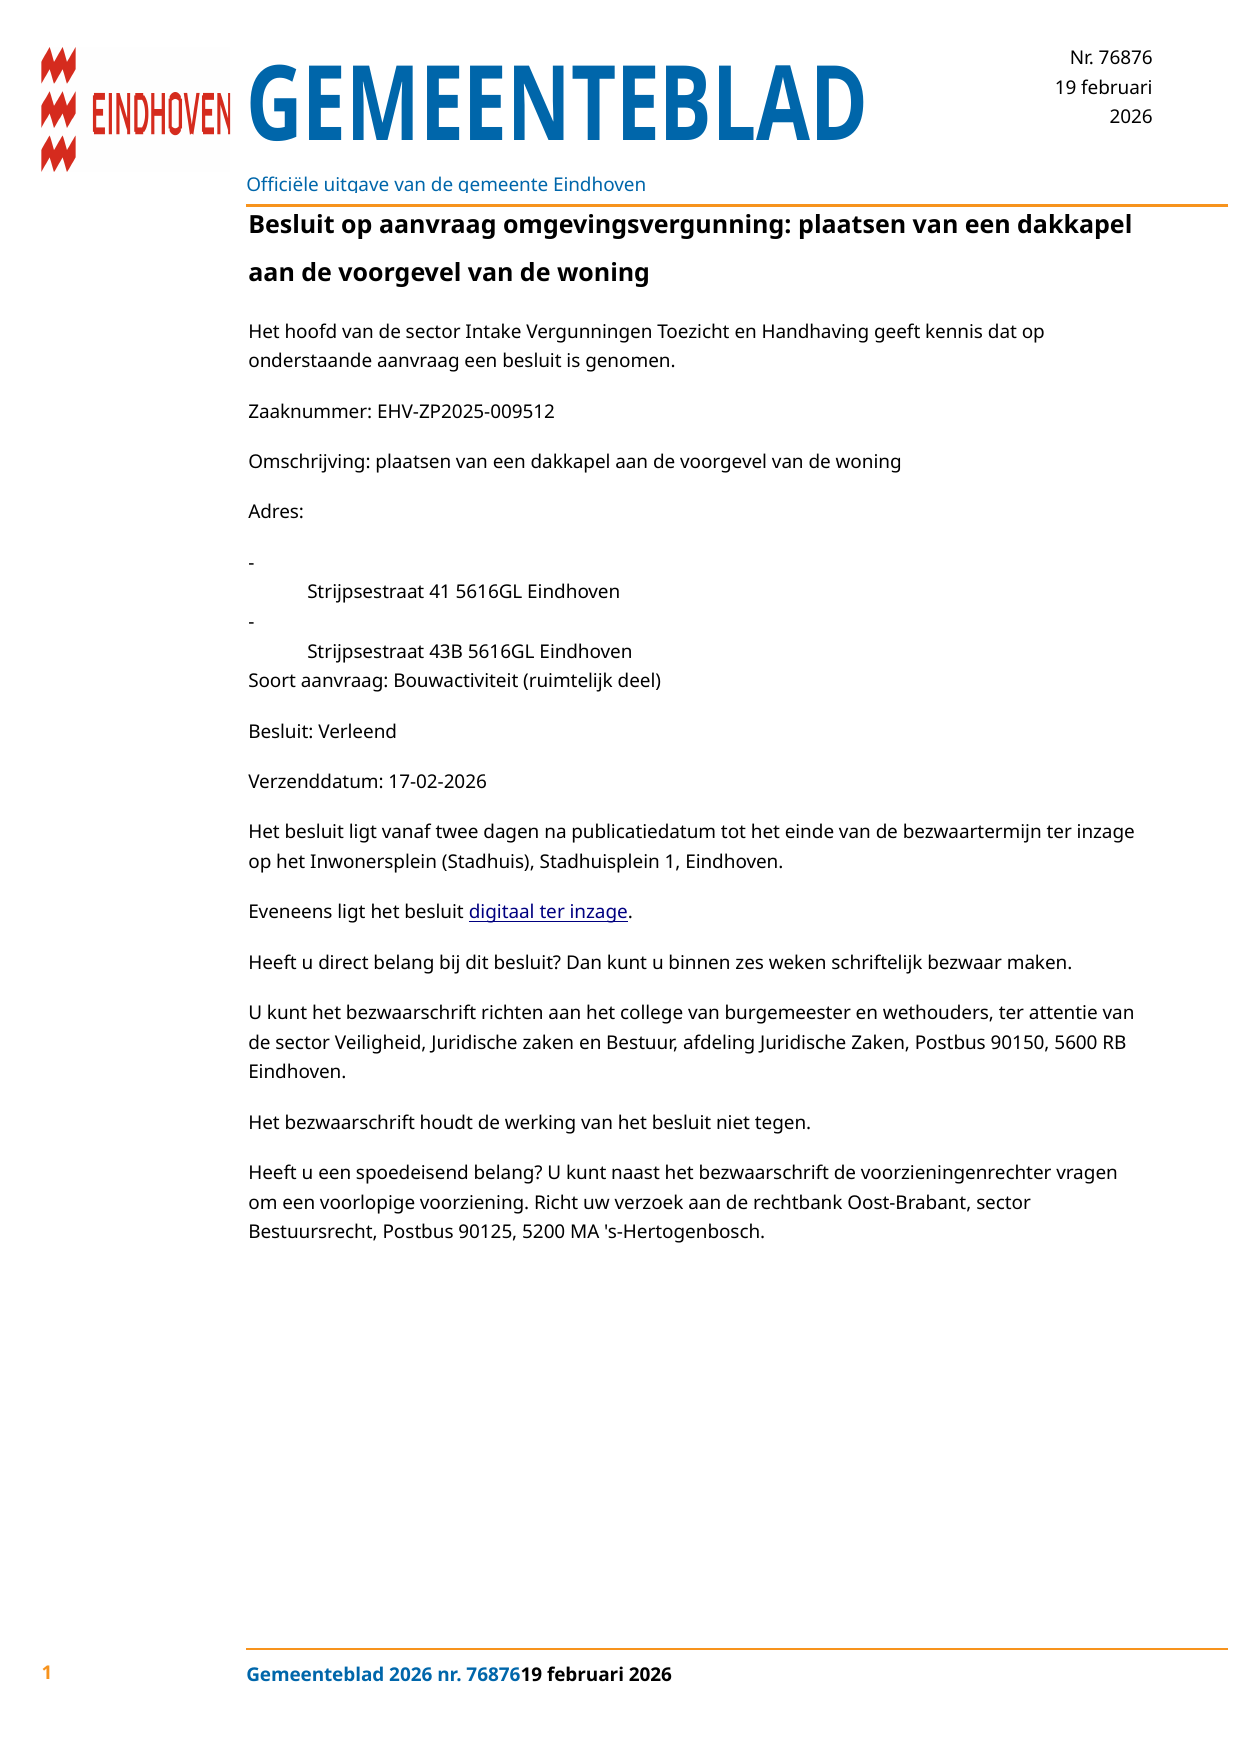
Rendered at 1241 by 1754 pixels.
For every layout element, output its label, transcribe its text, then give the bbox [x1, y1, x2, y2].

text Zaaknummer: EHV-ZP2025-009512 [248, 398, 1152, 424]
text Heeft u direct belang bij dit besluit? Dan kunt u binnen zes weken schriftelijk bezwaar maken. [248, 949, 1152, 975]
text Het hoofd van de sector Intake Vergunningen Toezicht en Handhaving geeft kennis dat op onderstaande aanvraag een besluit is genomen. [248, 318, 1152, 373]
text Het bezwaarschrift houdt de werking van het besluit niet tegen. [248, 1109, 1152, 1135]
text Omschrijving: plaatsen van een dakkapel aan de voorgevel van de woning [248, 448, 1152, 474]
text Besluit op aanvraag omgevingsvergunning: plaatsen van een dakkapel aan de voorgevel van de woning [248, 207, 1152, 288]
list Strijpsestraat 41 5616GL Eindhoven [248, 579, 1152, 604]
text U kunt het bezwaarschrift richten aan het college van burgemeester en wethouders, ter attentie van de sector Veiligheid, Juridische zaken en Bestuur, afdeling Juridische Zaken, Postbus 90150, 5600 RB Eindhoven. [248, 999, 1152, 1084]
text Het besluit ligt vanaf twee dagen na publicatiedatum tot het einde van de bezwaartermijn ter inzage op het Inwonersplein (Stadhuis), Stadhuisplein 1, Eindhoven. [248, 819, 1152, 874]
text Verzenddatum: 17-02-2026 [248, 768, 1152, 794]
text Heeft u een spoedeisend belang? U kunt naast het bezwaarschrift de voorzieningenrechter vragen om een voorlopige voorziening. Richt uw verzoek aan de rechtbank Oost-Brabant, sector Bestuursrecht, Postbus 90125, 5200 MA 's-Hertogenbosch. [248, 1159, 1152, 1244]
text Eveneens ligt het besluit digitaal ter inzage. [248, 899, 1152, 924]
text Adres: [248, 499, 1152, 524]
picture [41, 47, 231, 172]
list Strijpsestraat 43B 5616GL Eindhoven [248, 638, 1152, 664]
text Soort aanvraag: Bouwactiviteit (ruimtelijk deel) [248, 667, 1152, 693]
text Besluit: Verleend [248, 718, 1152, 744]
